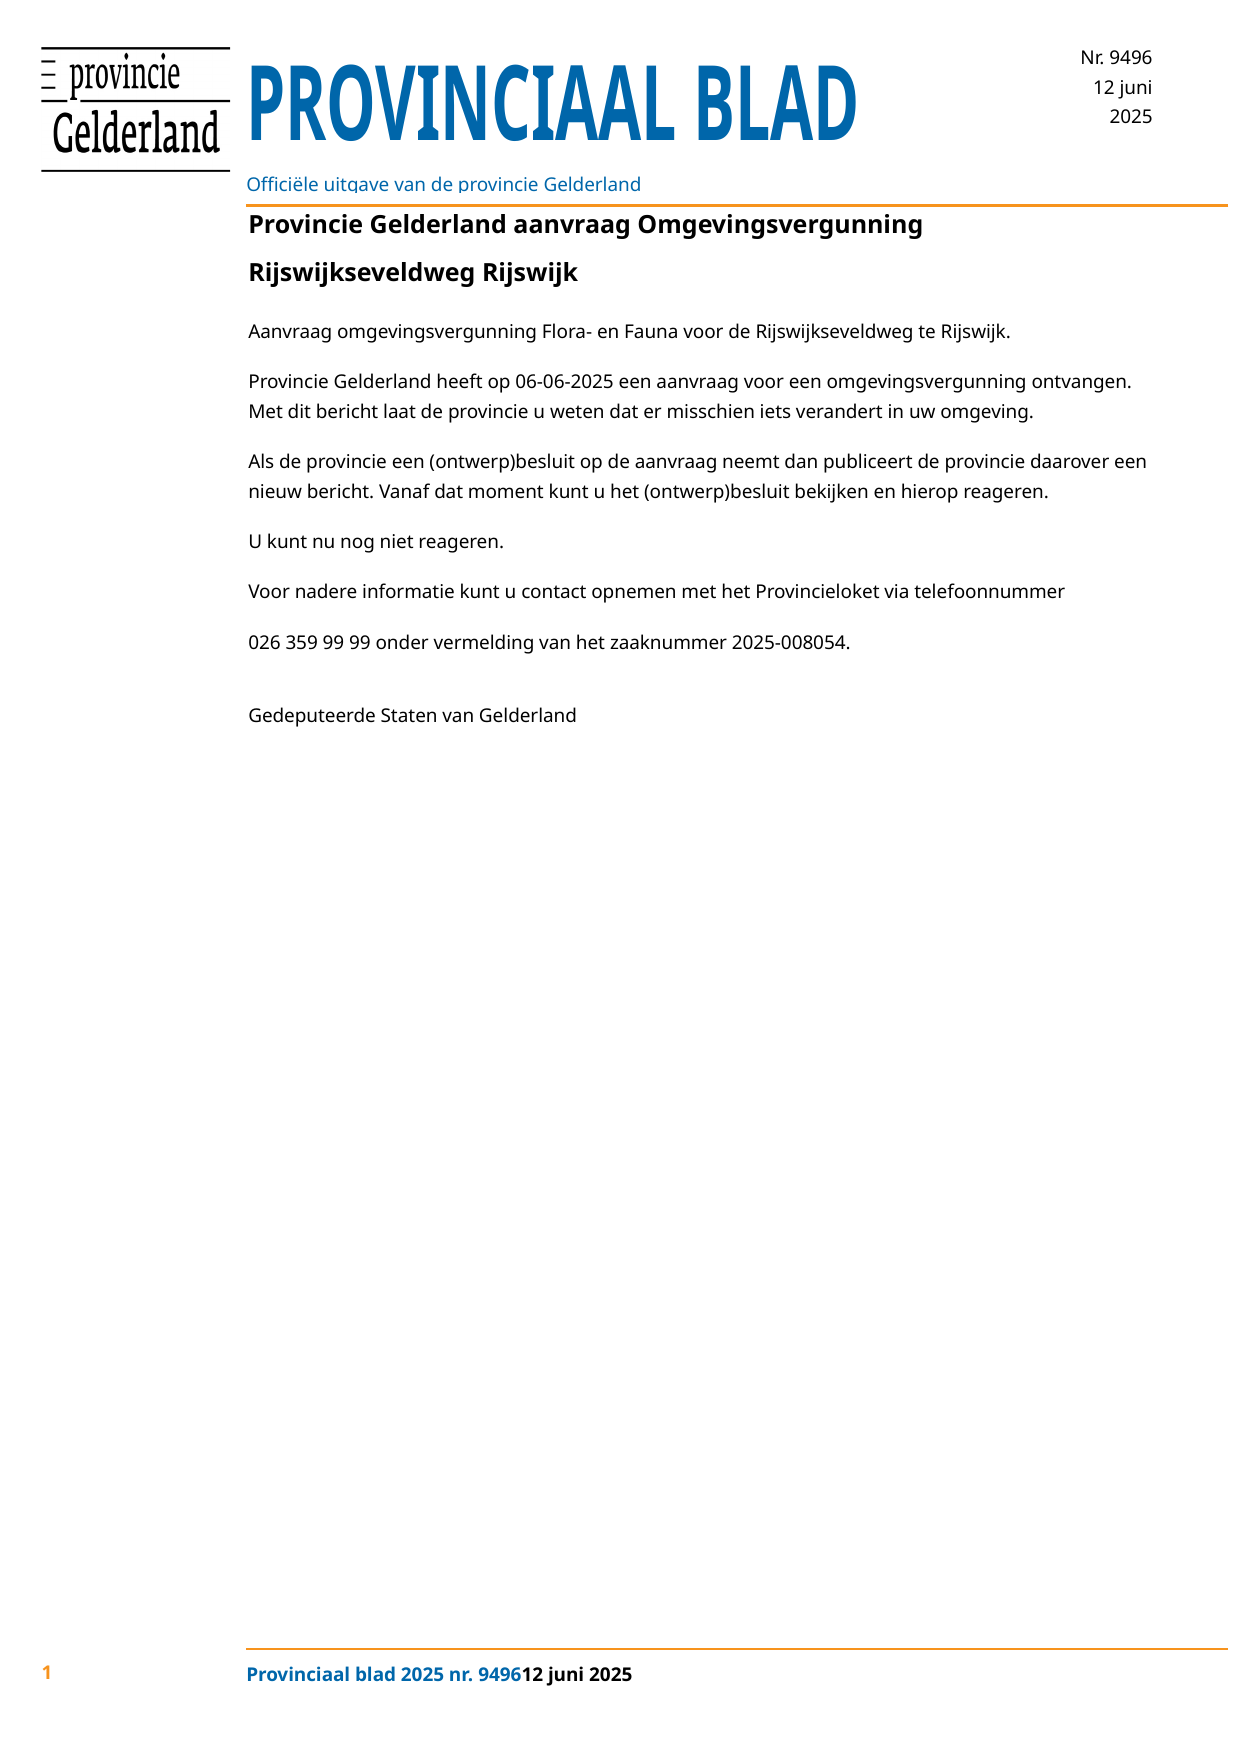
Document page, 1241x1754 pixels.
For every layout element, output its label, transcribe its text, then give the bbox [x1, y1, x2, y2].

text Provincie Gelderland aanvraag Omgevingsvergunning Rijswijkseveldweg Rijswijk [248, 207, 1152, 288]
text 026 359 99 99 onder vermelding van het zaaknummer 2025-008054. [248, 629, 1152, 655]
text Aanvraag omgevingsvergunning Flora- en Fauna voor de Rijswijkseveldweg te Rijswijk. [248, 318, 1152, 344]
text U kunt nu nog niet reageren. [248, 528, 1152, 554]
text Gedeputeerde Staten van Gelderland [248, 703, 1152, 728]
picture [41, 47, 231, 172]
text Provincie Gelderland heeft op 06-06-2025 een aanvraag voor een omgevingsvergunning ontvangen. Met dit bericht laat de provincie u weten dat er misschien iets verandert in uw omgeving. [248, 368, 1152, 424]
text Voor nadere informatie kunt u contact opnemen met het Provincieloket via telefoonnummer [248, 579, 1152, 604]
text Als de provincie een (ontwerp)besluit op de aanvraag neemt dan publiceert de provincie daarover een nieuw bericht. Vanaf dat moment kunt u het (ontwerp)besluit bekijken en hierop reageren. [248, 448, 1152, 504]
